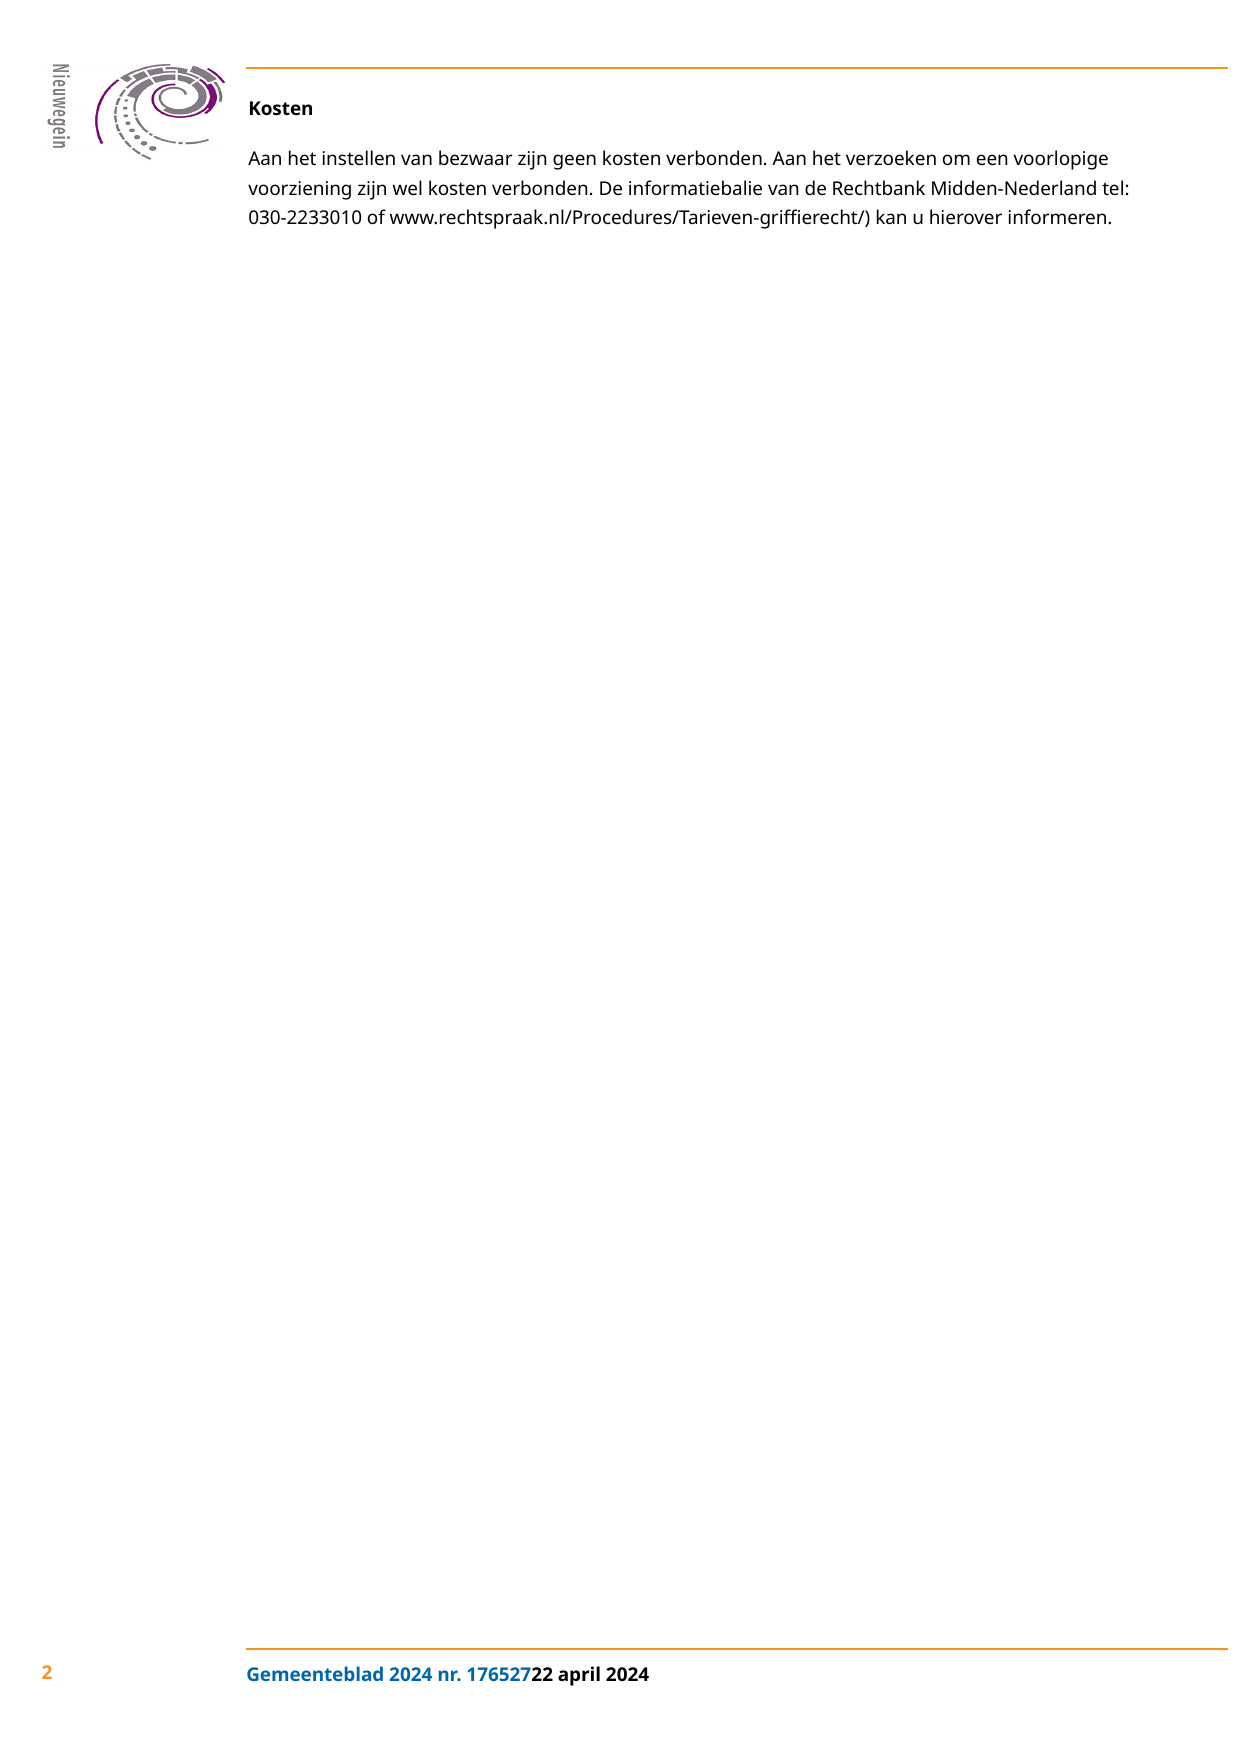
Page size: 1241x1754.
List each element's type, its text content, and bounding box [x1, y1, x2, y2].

text Aan het instellen van bezwaar zijn geen kosten verbonden. Aan het verzoeken om een voorlopige voorziening zijn wel kosten verbonden. De informatiebalie van de Rechtbank Midden-Nederland tel: 030-2233010 of www.rechtspraak.nl/Procedures/Tarieven-griffierecht/) kan u hierover informeren. [248, 145, 1152, 230]
text Kosten [248, 95, 1152, 121]
picture [41, 47, 231, 172]
